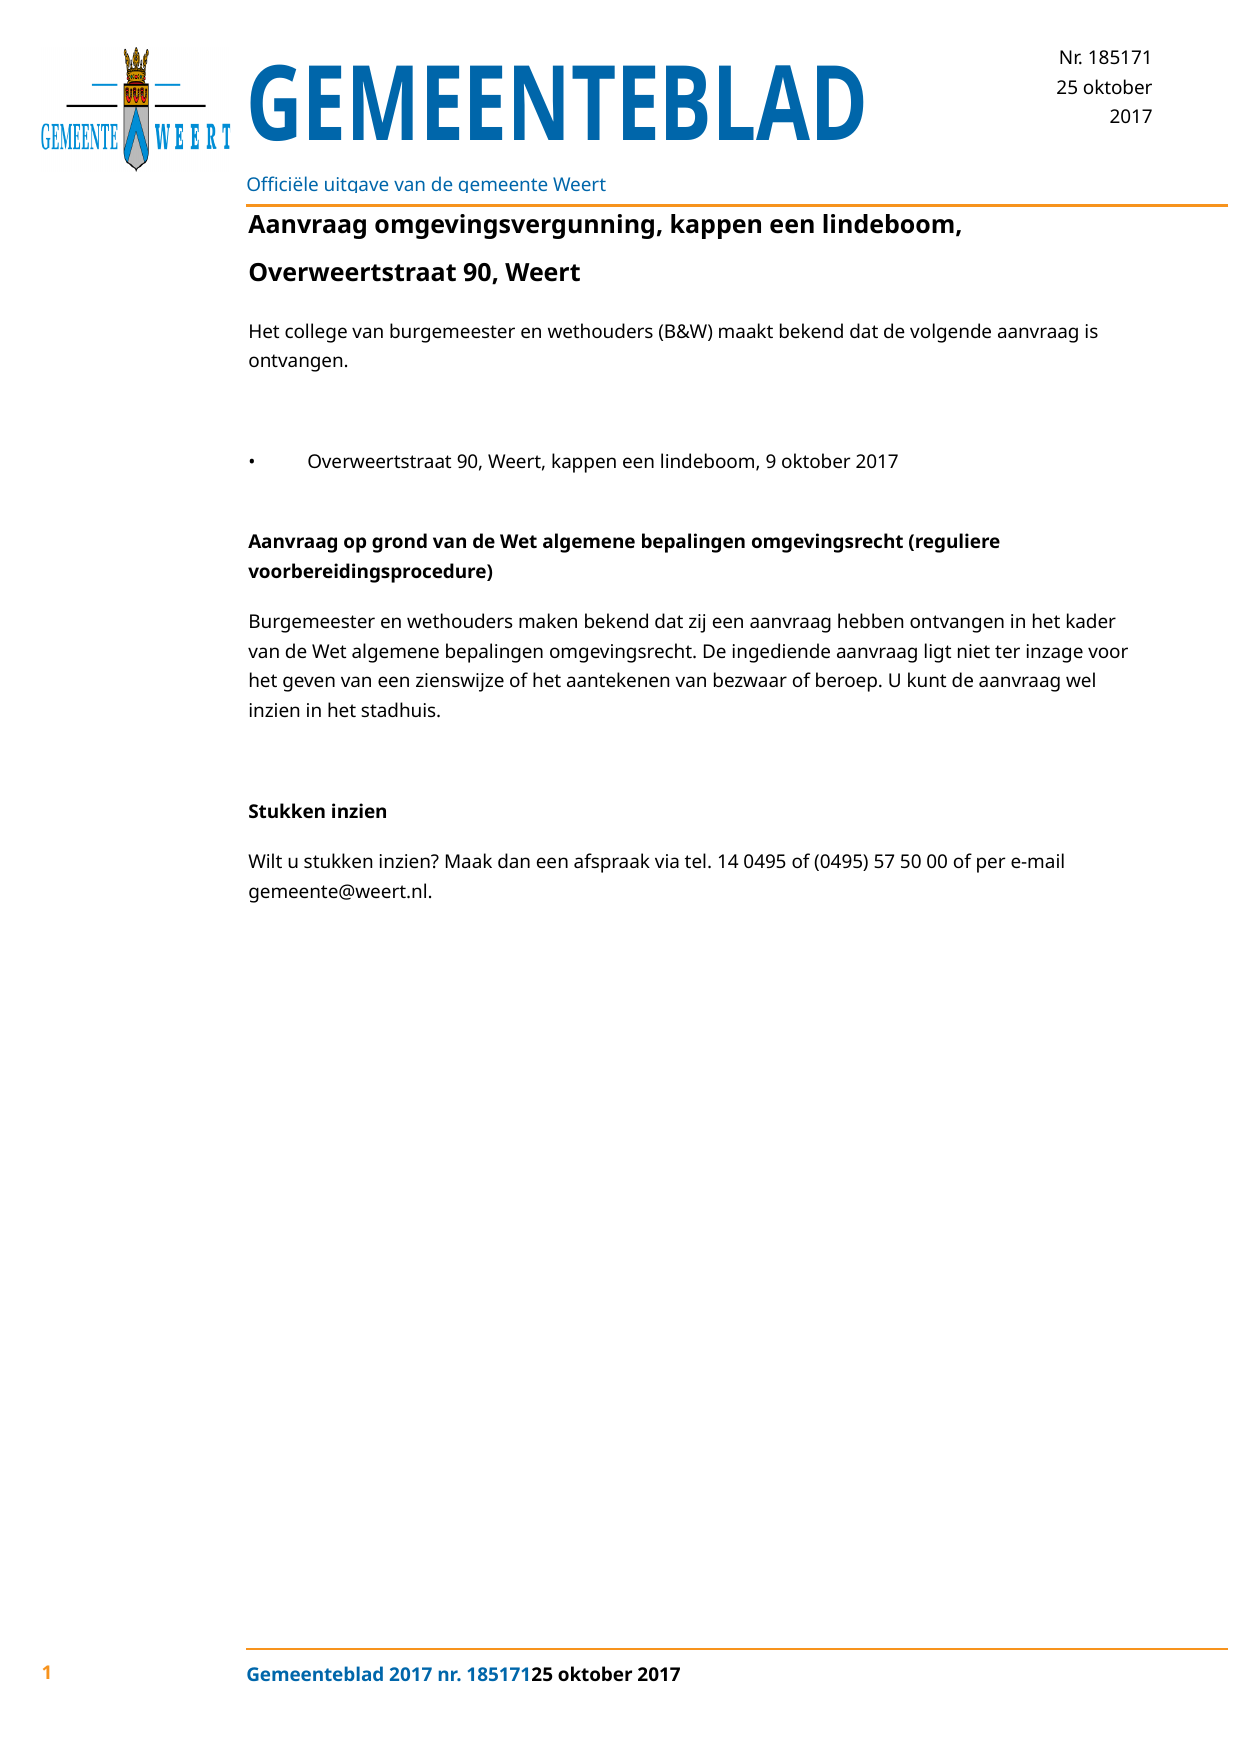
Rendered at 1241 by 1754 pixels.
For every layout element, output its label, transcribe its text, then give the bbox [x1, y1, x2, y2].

text Wilt u stukken inzien? Maak dan een afspraak via tel. 14 0495 of (0495) 57 50 00 of per e-mail gemeente@weert.nl. [248, 848, 1152, 904]
text Stukken inzien [248, 798, 1152, 824]
text Aanvraag op grond van de Wet algemene bepalingen omgevingsrecht (reguliere voorbereidingsprocedure) [248, 528, 1152, 584]
text Burgemeester en wethouders maken bekend dat zij een aanvraag hebben ontvangen in het kader van de Wet algemene bepalingen omgevingsrecht. De ingediende aanvraag ligt niet ter inzage voor het geven van een zienswijze of het aantekenen van bezwaar of beroep. U kunt de aanvraag wel inzien in het stadhuis. [248, 608, 1152, 723]
text Het college van burgemeester en wethouders (B&W) maakt bekend dat de volgende aanvraag is ontvangen. [248, 318, 1152, 373]
text Aanvraag omgevingsvergunning, kappen een lindeboom, Overweertstraat 90, Weert [248, 207, 1152, 288]
picture [41, 47, 231, 172]
list Overweertstraat 90, Weert, kappen een lindeboom, 9 oktober 2017 [248, 448, 1152, 474]
